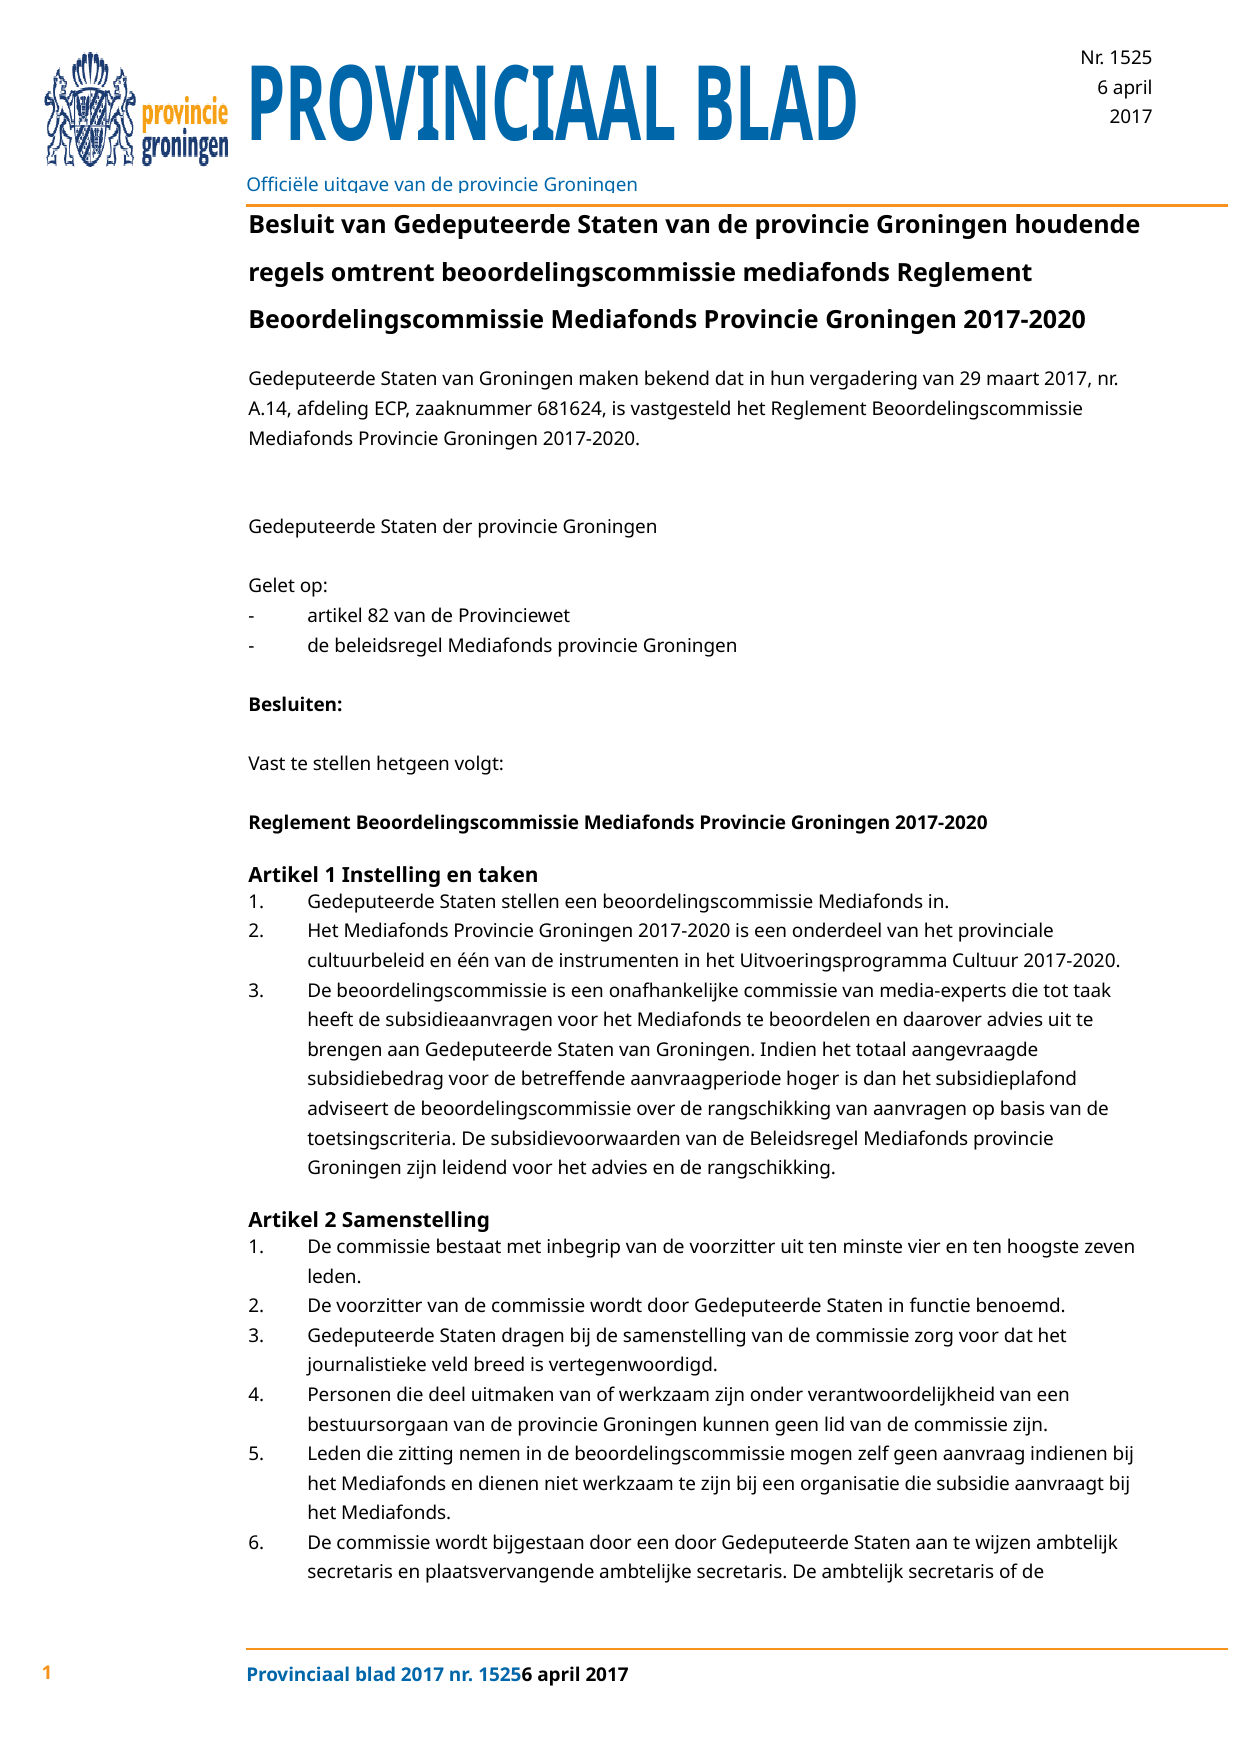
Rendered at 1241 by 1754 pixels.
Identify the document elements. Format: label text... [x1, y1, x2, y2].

text Artikel 1 Instelling en taken [248, 860, 1152, 888]
list De commissie wordt bijgestaan door een door Gedeputeerde Staten aan te wijzen ambtelijk secretaris en plaatsvervangende ambtelijke secretaris. De ambtelijk secretaris of de [248, 1529, 1152, 1584]
list Het Mediafonds Provincie Groningen 2017-2020 is een onderdeel van het provinciale cultuurbeleid en één van de instrumenten in het Uitvoeringsprogramma Cultuur 2017-2020. [248, 918, 1152, 973]
list de beleidsregel Mediafonds provincie Groningen [248, 632, 1152, 657]
list artikel 82 van de Provinciewet [248, 602, 1152, 628]
text Reglement Beoordelingscommissie Mediafonds Provincie Groningen 2017-2020 [248, 809, 1152, 835]
text Besluit van Gedeputeerde Staten van de provincie Groningen houdende regels omtrent beoordelingscommissie mediafonds Reglement Beoordelingscommissie Mediafonds Provincie Groningen 2017-2020 [248, 207, 1152, 336]
picture [41, 47, 231, 172]
text Besluiten: [248, 691, 1152, 717]
list Leden die zitting nemen in de beoordelingscommissie mogen zelf geen aanvraag indienen bij het Mediafonds en dienen niet werkzaam te zijn bij een organisatie die subsidie aanvraagt bij het Mediafonds. [248, 1440, 1152, 1525]
list Personen die deel uitmaken van of werkzaam zijn onder verantwoordelijkheid van een bestuursorgaan van de provincie Groningen kunnen geen lid van de commissie zijn. [248, 1381, 1152, 1436]
text Vast te stellen hetgeen volgt: [248, 750, 1152, 776]
list Gedeputeerde Staten stellen een beoordelingscommissie Mediafonds in. [248, 888, 1152, 914]
text Gedeputeerde Staten van Groningen maken bekend dat in hun vergadering van 29 maart 2017, nr. A.14, afdeling ECP, zaaknummer 681624, is vastgesteld het Reglement Beoordelingscommissie Mediafonds Provincie Groningen 2017-2020. [248, 366, 1152, 450]
list Gedeputeerde Staten dragen bij de samenstelling van de commissie zorg voor dat het journalistieke veld breed is vertegenwoordigd. [248, 1322, 1152, 1377]
text Artikel 2 Samenstelling [248, 1205, 1152, 1233]
list De voorzitter van de commissie wordt door Gedeputeerde Staten in functie benoemd. [248, 1292, 1152, 1318]
text Gelet op: [248, 573, 1152, 598]
text Gedeputeerde Staten der provincie Groningen [248, 513, 1152, 539]
list De beoordelingscommissie is een onafhankelijke commissie van media-experts die tot taak heeft de subsidieaanvragen voor het Mediafonds te beoordelen en daarover advies uit te brengen aan Gedeputeerde Staten van Groningen. Indien het totaal aangevraagde subsidiebedrag voor de betreffende aanvraagperiode hoger is dan het subsidieplafond adviseert de beoordelingscommissie over de rangschikking van aanvragen op basis van de toetsingscriteria. De subsidievoorwaarden van de Beleidsregel Mediafonds provincie Groningen zijn leidend voor het advies en de rangschikking. [248, 977, 1152, 1180]
list De commissie bestaat met inbegrip van de voorzitter uit ten minste vier en ten hoogste zeven leden. [248, 1233, 1152, 1288]
